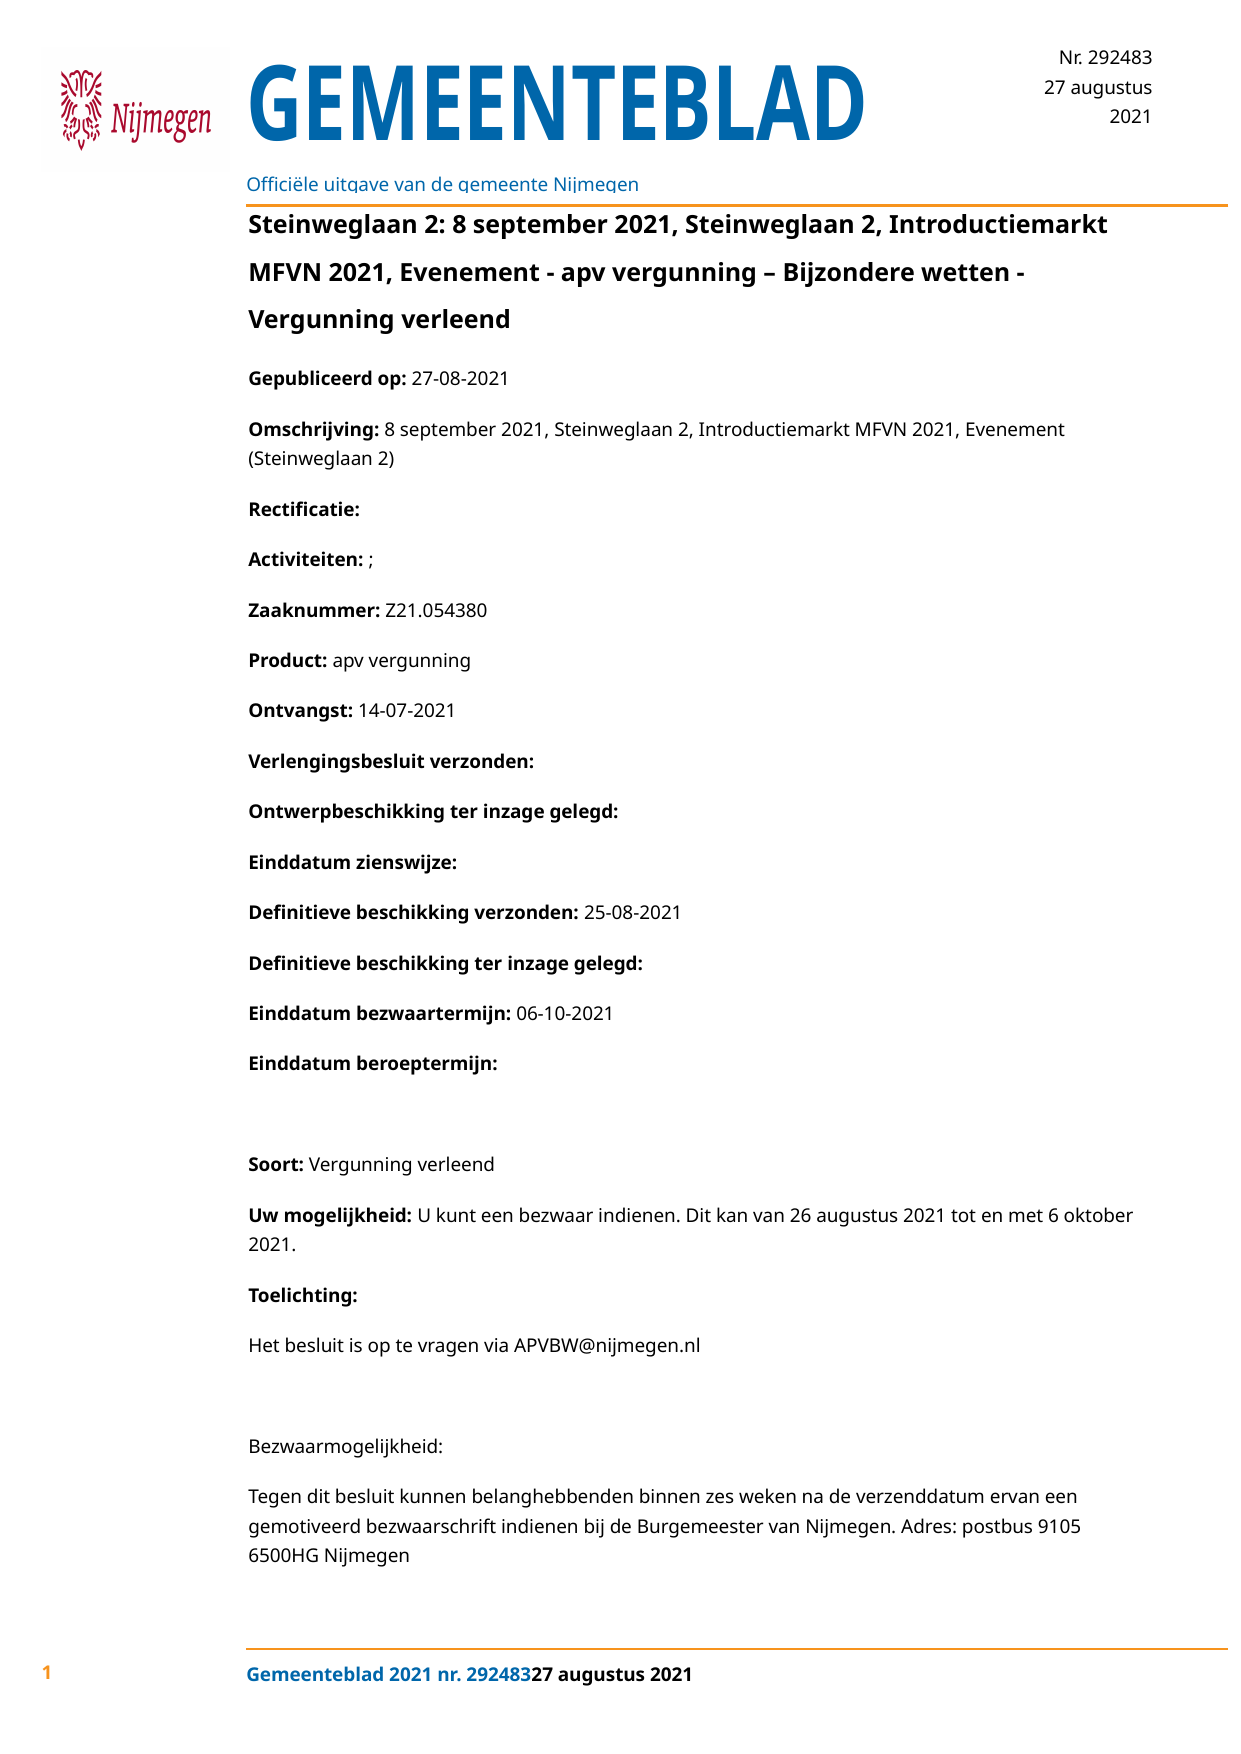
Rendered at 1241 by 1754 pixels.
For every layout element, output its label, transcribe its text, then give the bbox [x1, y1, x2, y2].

text Gepubliceerd op: 27-08-2021 [248, 366, 1152, 391]
text Verlengingsbesluit verzonden: [248, 748, 1152, 774]
text Definitieve beschikking verzonden: 25-08-2021 [248, 899, 1152, 925]
text Einddatum zienswijze: [248, 849, 1152, 874]
text Tegen dit besluit kunnen belanghebbenden binnen zes weken na de verzenddatum ervan een gemotiveerd bezwaarschrift indienen bij de Burgemeester van Nijmegen. Adres: postbus 9105 6500HG Nijmegen [248, 1483, 1152, 1568]
text Product: apv vergunning [248, 647, 1152, 673]
text Soort: Vergunning verleend [248, 1151, 1152, 1177]
text Activiteiten: ; [248, 546, 1152, 572]
text Zaaknummer: Z21.054380 [248, 597, 1152, 622]
text Ontvangst: 14-07-2021 [248, 698, 1152, 723]
text Einddatum bezwaartermijn: 06-10-2021 [248, 1000, 1152, 1026]
text Het besluit is op te vragen via APVBW@nijmegen.nl [248, 1332, 1152, 1358]
text Omschrijving: 8 september 2021, Steinweglaan 2, Introductiemarkt MFVN 2021, Evenement (Steinweglaan 2) [248, 416, 1152, 471]
picture [41, 47, 231, 172]
text Steinweglaan 2: 8 september 2021, Steinweglaan 2, Introductiemarkt MFVN 2021, Evenement - apv vergunning – Bijzondere wetten - Vergunning verleend [248, 207, 1152, 336]
text Definitieve beschikking ter inzage gelegd: [248, 950, 1152, 975]
text Einddatum beroeptermijn: [248, 1051, 1152, 1076]
text Toelichting: [248, 1282, 1152, 1307]
text Ontwerpbeschikking ter inzage gelegd: [248, 798, 1152, 824]
text Uw mogelijkheid: U kunt een bezwaar indienen. Dit kan van 26 augustus 2021 tot en met 6 oktober 2021. [248, 1202, 1152, 1257]
text Rectificatie: [248, 496, 1152, 522]
text Bezwaarmogelijkheid: [248, 1433, 1152, 1459]
